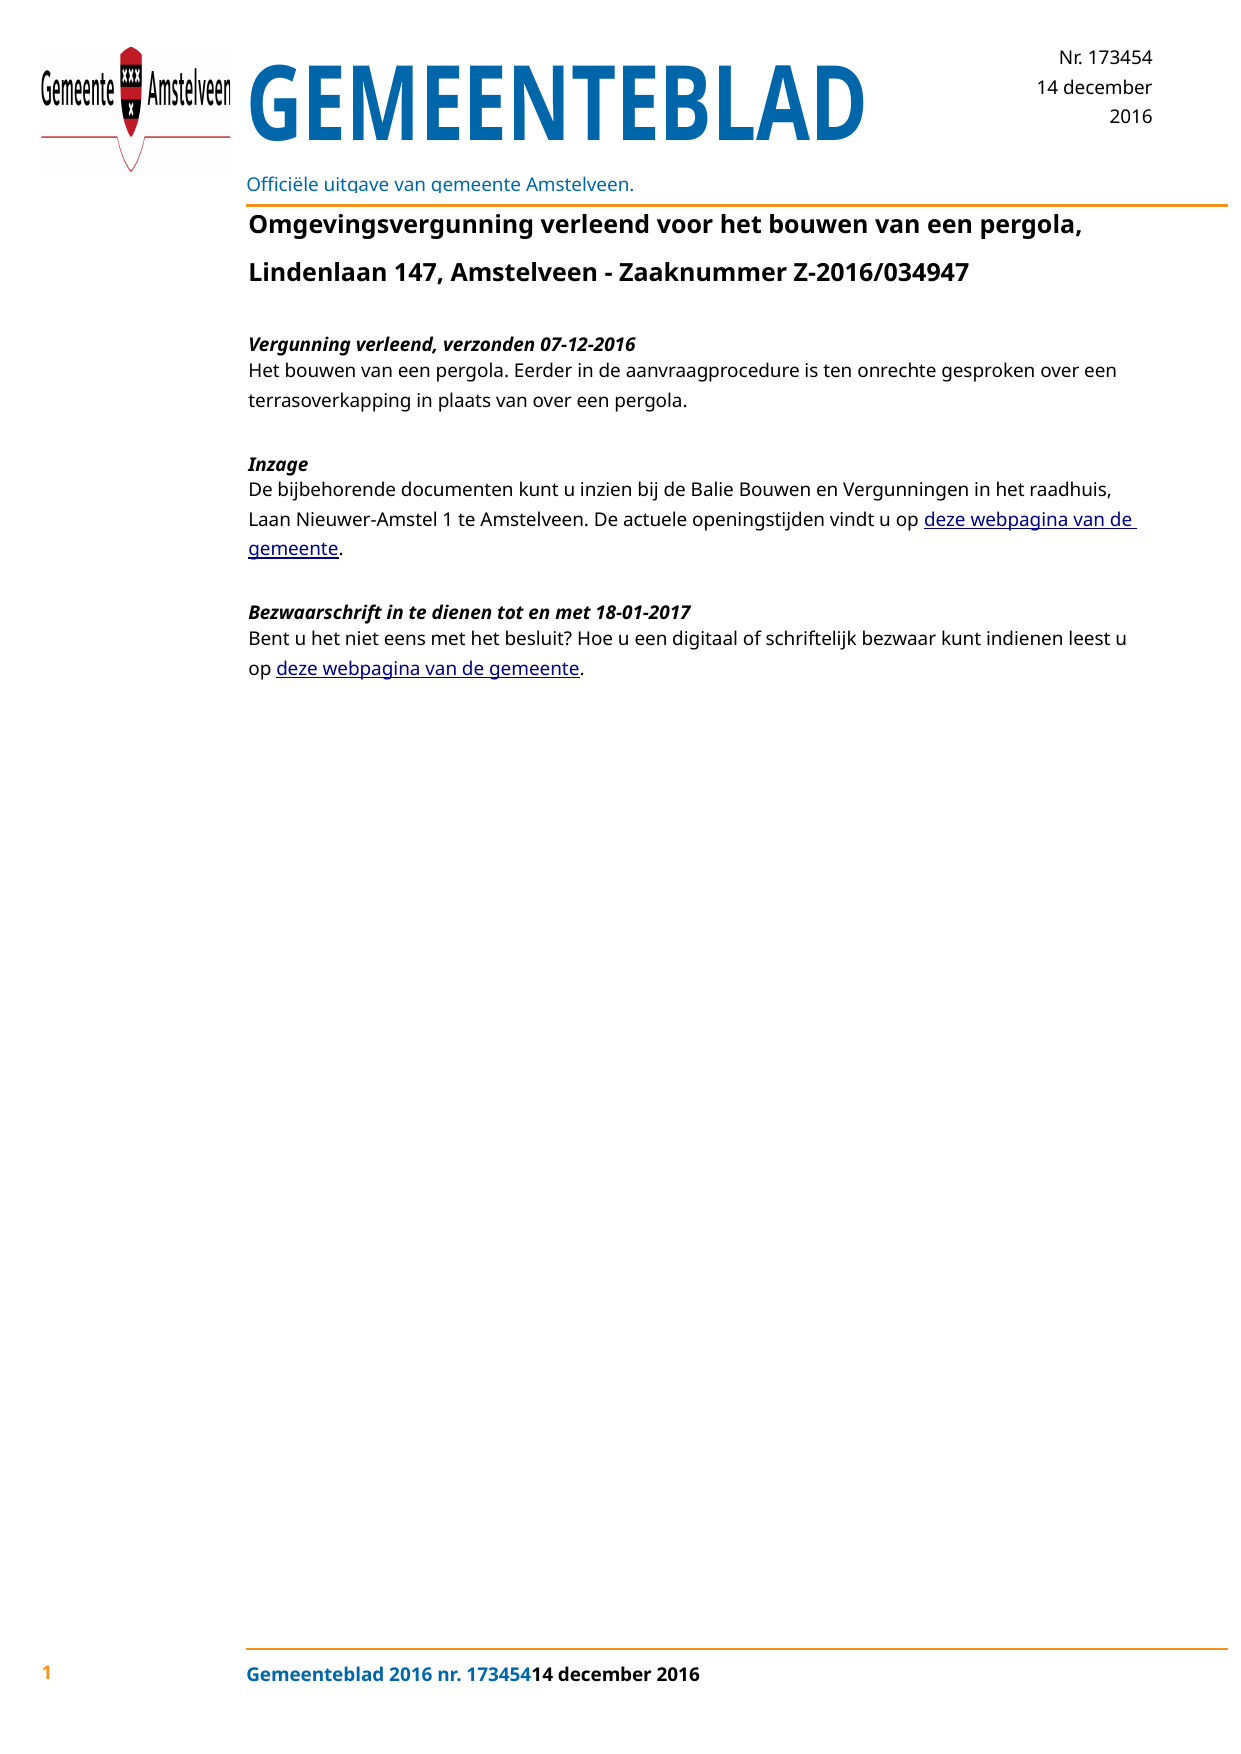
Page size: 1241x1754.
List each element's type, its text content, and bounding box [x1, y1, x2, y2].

text De bijbehorende documenten kunt u inzien bij de Balie Bouwen en Vergunningen in het raadhuis, Laan Nieuwer-Amstel 1 te Amstelveen. De actuele openingstijden vindt u op deze webpagina van de gemeente. [248, 476, 1152, 561]
text Inzage [248, 451, 1152, 476]
text Omgevingsvergunning verleend voor het bouwen van een pergola, Lindenlaan 147, Amstelveen - Zaaknummer Z-2016/034947 [248, 207, 1152, 288]
text Bent u het niet eens met het besluit? Hoe u een digitaal of schriftelijk bezwaar kunt indienen leest u op deze webpagina van de gemeente. [248, 625, 1152, 681]
picture [41, 47, 231, 172]
text Bezwaarschrift in te dienen tot en met 18-01-2017 [248, 599, 1152, 625]
text Het bouwen van een pergola. Eerder in de aanvraagprocedure is ten onrechte gesproken over een terrasoverkapping in plaats van over een pergola. [248, 357, 1152, 412]
text Vergunning verleend, verzonden 07-12-2016 [248, 331, 1152, 357]
